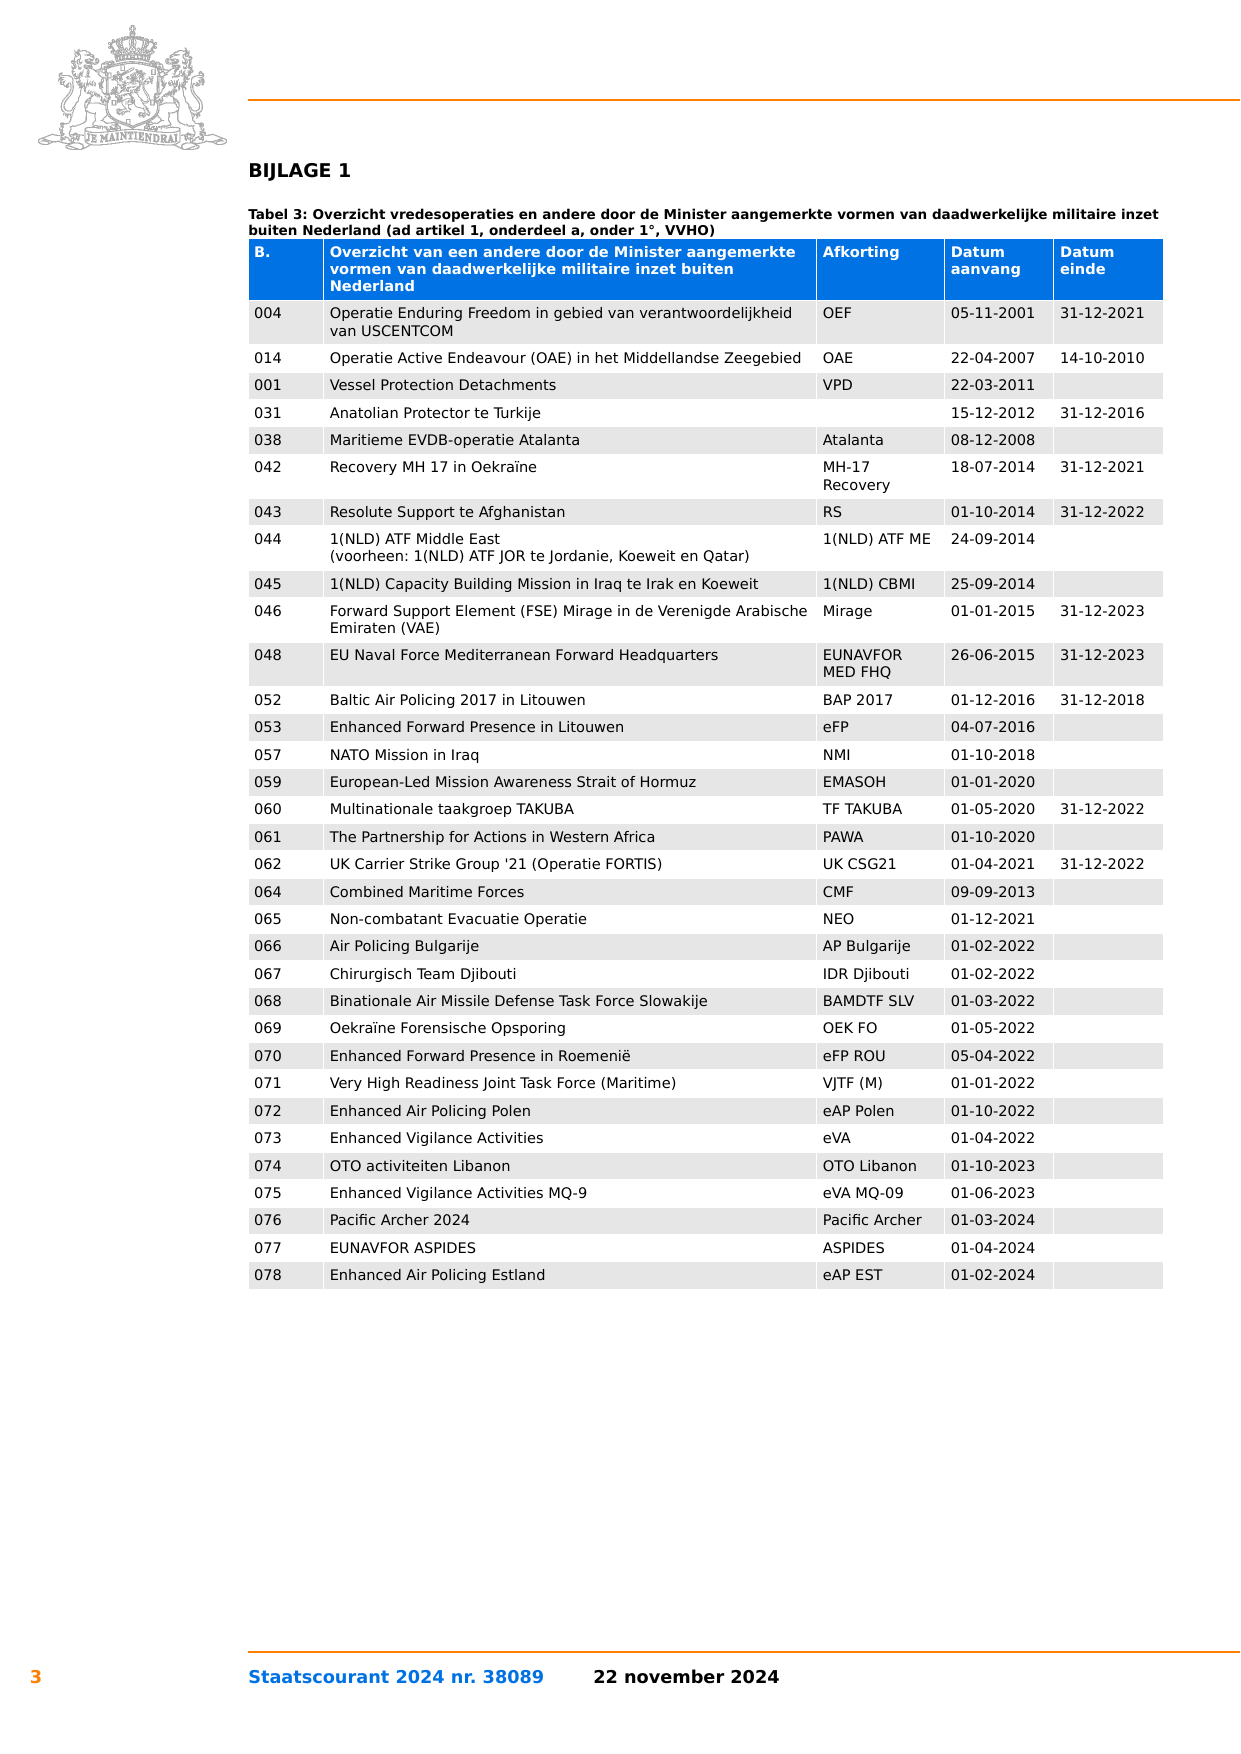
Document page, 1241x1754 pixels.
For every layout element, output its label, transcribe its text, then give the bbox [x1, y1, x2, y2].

table_cell 31-12-2022 [1054, 499, 1163, 525]
table_cell 05-04-2022 [945, 1043, 1053, 1069]
table_cell 01-04-2022 [945, 1125, 1053, 1152]
table_cell Non-combatant Evacuatie Operatie [324, 906, 816, 932]
table_cell 04-07-2016 [945, 714, 1053, 741]
table_cell Overzicht van een andere door de Minister aangemerkte vormen van daadwerkelijke militaire inzet buiten Nederland [324, 239, 816, 300]
table_cell 31-12-2023 [1054, 598, 1163, 642]
table_cell 014 [249, 345, 323, 371]
table_cell BAP 2017 [817, 687, 944, 713]
table_cell OEF [817, 301, 944, 344]
table_cell 01-02-2024 [945, 1262, 1053, 1289]
table_cell 01-12-2016 [945, 687, 1053, 713]
table_cell [1054, 961, 1163, 987]
table_cell 066 [249, 934, 323, 960]
table_cell [1054, 742, 1163, 768]
table_cell TF TAKUBA [817, 797, 944, 823]
table_cell RS [817, 499, 944, 525]
table_cell 31-12-2016 [1054, 400, 1163, 426]
table_cell [1054, 1016, 1163, 1042]
table_cell 1(NLD) ATF Middle East (voorheen: 1(NLD) ATF JOR te Jordanie, Koeweit en Qatar) [324, 526, 816, 570]
table_cell EUNAVFOR MED FHQ [817, 643, 944, 686]
subtitle BIJLAGE 1 [248, 160, 1163, 182]
table_cell 048 [249, 643, 323, 686]
table_cell 01-06-2023 [945, 1180, 1053, 1206]
table_cell 01-10-2014 [945, 499, 1053, 525]
table_cell AP Bulgarije [817, 934, 944, 960]
table_cell 061 [249, 824, 323, 850]
table_cell 070 [249, 1043, 323, 1069]
table_cell 072 [249, 1098, 323, 1124]
table_cell 071 [249, 1071, 323, 1097]
table_cell Enhanced Vigilance Activities MQ-9 [324, 1180, 816, 1206]
table_cell [1054, 1153, 1163, 1179]
table_cell NEO [817, 906, 944, 932]
table_cell 053 [249, 714, 323, 741]
table_cell Air Policing Bulgarije [324, 934, 816, 960]
table_cell Enhanced Forward Presence in Litouwen [324, 714, 816, 741]
table_cell 060 [249, 797, 323, 823]
table_cell 044 [249, 526, 323, 570]
table_cell eAP Polen [817, 1098, 944, 1124]
table_cell [1054, 1208, 1163, 1234]
table_cell 073 [249, 1125, 323, 1152]
table_cell [1054, 1043, 1163, 1069]
table_cell VPD [817, 373, 944, 399]
table_cell 01-01-2020 [945, 769, 1053, 796]
table_cell [1054, 427, 1163, 454]
table_cell Forward Support Element (FSE) Mirage in de Verenigde Arabische Emiraten (VAE) [324, 598, 816, 642]
table_cell 01-03-2024 [945, 1208, 1053, 1234]
picture [38, 25, 227, 150]
table_cell EU Naval Force Mediterranean Forward Headquarters [324, 643, 816, 686]
table_cell 068 [249, 988, 323, 1015]
table_cell 25-09-2014 [945, 571, 1053, 597]
table_cell [1054, 824, 1163, 850]
table_cell Mirage [817, 598, 944, 642]
table_cell 08-12-2008 [945, 427, 1053, 454]
table_cell [817, 400, 944, 426]
table_cell eVA MQ-09 [817, 1180, 944, 1206]
table_cell 077 [249, 1235, 323, 1261]
table_cell Recovery MH 17 in Oekraïne [324, 455, 816, 498]
table_cell eFP ROU [817, 1043, 944, 1069]
table_cell 09-09-2013 [945, 879, 1053, 905]
table_cell 15-12-2012 [945, 400, 1053, 426]
table_cell 038 [249, 427, 323, 454]
table_cell 059 [249, 769, 323, 796]
table_cell [1054, 1098, 1163, 1124]
table_cell Anatolian Protector te Turkije [324, 400, 816, 426]
table_cell EUNAVFOR ASPIDES [324, 1235, 816, 1261]
table_cell Pacific Archer [817, 1208, 944, 1234]
table_cell eFP [817, 714, 944, 741]
table_cell Maritieme EVDB-operatie Atalanta [324, 427, 816, 454]
table_cell 01-04-2024 [945, 1235, 1053, 1261]
table_cell IDR Djibouti [817, 961, 944, 987]
table_cell 057 [249, 742, 323, 768]
table_cell CMF [817, 879, 944, 905]
table_cell [1054, 714, 1163, 741]
table_cell 074 [249, 1153, 323, 1179]
table_cell 075 [249, 1180, 323, 1206]
table_cell [1054, 879, 1163, 905]
table_cell Binationale Air Missile Defense Task Force Slowakije [324, 988, 816, 1015]
table_cell [1054, 526, 1163, 570]
table_cell 076 [249, 1208, 323, 1234]
table_cell [1054, 769, 1163, 796]
table_cell 078 [249, 1262, 323, 1289]
table_cell 31-12-2021 [1054, 455, 1163, 498]
table_cell 001 [249, 373, 323, 399]
table_cell 01-10-2020 [945, 824, 1053, 850]
table_cell 01-01-2015 [945, 598, 1053, 642]
table_cell 22-03-2011 [945, 373, 1053, 399]
table_cell 01-10-2023 [945, 1153, 1053, 1179]
table_cell eVA [817, 1125, 944, 1152]
table_cell The Partnership for Actions in Western Africa [324, 824, 816, 850]
table_cell 01-02-2022 [945, 934, 1053, 960]
table_cell ASPIDES [817, 1235, 944, 1261]
table_cell Afkorting [817, 239, 944, 300]
table_cell 01-02-2022 [945, 961, 1053, 987]
table_cell BAMDTF SLV [817, 988, 944, 1015]
table_cell 22-04-2007 [945, 345, 1053, 371]
table_cell 042 [249, 455, 323, 498]
table_cell [1054, 1262, 1163, 1289]
table_cell [1054, 934, 1163, 960]
table_cell 31-12-2023 [1054, 643, 1163, 686]
table_cell B. [249, 239, 323, 300]
table_cell 1(NLD) ATF ME [817, 526, 944, 570]
table_cell [1054, 1235, 1163, 1261]
table_cell Baltic Air Policing 2017 in Litouwen [324, 687, 816, 713]
table_cell [1054, 988, 1163, 1015]
table_cell 046 [249, 598, 323, 642]
table_cell 31-12-2018 [1054, 687, 1163, 713]
table_cell Oekraïne Forensische Opsporing [324, 1016, 816, 1042]
table_cell 31-12-2022 [1054, 851, 1163, 878]
table_cell 004 [249, 301, 323, 344]
table_cell Atalanta [817, 427, 944, 454]
table_cell NATO Mission in Iraq [324, 742, 816, 768]
table_cell [1054, 1071, 1163, 1097]
table_cell Enhanced Forward Presence in Roemenië [324, 1043, 816, 1069]
table_cell Very High Readiness Joint Task Force (Maritime) [324, 1071, 816, 1097]
table_cell 067 [249, 961, 323, 987]
table_cell 01-05-2022 [945, 1016, 1053, 1042]
table_cell [1054, 571, 1163, 597]
table_cell 26-06-2015 [945, 643, 1053, 686]
table_cell UK CSG21 [817, 851, 944, 878]
table_cell 01-12-2021 [945, 906, 1053, 932]
table_cell 1(NLD) Capacity Building Mission in Iraq te Irak en Koeweit [324, 571, 816, 597]
table_cell PAWA [817, 824, 944, 850]
table_cell Multinationale taakgroep TAKUBA [324, 797, 816, 823]
table_cell MH-17 Recovery [817, 455, 944, 498]
table_cell 01-03-2022 [945, 988, 1053, 1015]
table_cell Datum aanvang [945, 239, 1053, 300]
table_cell Combined Maritime Forces [324, 879, 816, 905]
table_cell 01-01-2022 [945, 1071, 1053, 1097]
table_cell Chirurgisch Team Djibouti [324, 961, 816, 987]
table_cell 01-05-2020 [945, 797, 1053, 823]
table_cell European-Led Mission Awareness Strait of Hormuz [324, 769, 816, 796]
table_cell OAE [817, 345, 944, 371]
table_cell 1(NLD) CBMI [817, 571, 944, 597]
table_cell [1054, 906, 1163, 932]
table_header Tabel 3: Overzicht vredesoperaties en andere door de Minister aangemerkte vormen van daadwerkelijke militaire inzet buiten Nederland (ad artikel 1, onderdeel a, onder 1°, VVHO) [248, 207, 1163, 238]
table_cell [1054, 1125, 1163, 1152]
table_cell 065 [249, 906, 323, 932]
table_cell UK Carrier Strike Group '21 (Operatie FORTIS) [324, 851, 816, 878]
table_cell [1054, 1180, 1163, 1206]
table_cell 01-04-2021 [945, 851, 1053, 878]
table_cell 062 [249, 851, 323, 878]
table_cell 043 [249, 499, 323, 525]
table_cell Enhanced Air Policing Estland [324, 1262, 816, 1289]
table_cell Vessel Protection Detachments [324, 373, 816, 399]
table_cell Enhanced Air Policing Polen [324, 1098, 816, 1124]
table_cell Resolute Support te Afghanistan [324, 499, 816, 525]
table_cell NMI [817, 742, 944, 768]
table_cell 031 [249, 400, 323, 426]
table_cell 052 [249, 687, 323, 713]
table_cell 064 [249, 879, 323, 905]
table_cell 069 [249, 1016, 323, 1042]
table_cell Pacific Archer 2024 [324, 1208, 816, 1234]
table_cell Enhanced Vigilance Activities [324, 1125, 816, 1152]
table_cell Operatie Active Endeavour (OAE) in het Middellandse Zeegebied [324, 345, 816, 371]
table_cell 24-09-2014 [945, 526, 1053, 570]
table_cell 18-07-2014 [945, 455, 1053, 498]
table_cell OTO activiteiten Libanon [324, 1153, 816, 1179]
table_cell 31-12-2022 [1054, 797, 1163, 823]
table_cell 05-11-2001 [945, 301, 1053, 344]
table_cell Datum einde [1054, 239, 1163, 300]
table_cell 01-10-2022 [945, 1098, 1053, 1124]
table_cell eAP EST [817, 1262, 944, 1289]
table_cell 31-12-2021 [1054, 301, 1163, 344]
table_cell 14-10-2010 [1054, 345, 1163, 371]
table_cell 01-10-2018 [945, 742, 1053, 768]
table_cell OTO Libanon [817, 1153, 944, 1179]
table_cell EMASOH [817, 769, 944, 796]
table_cell OEK FO [817, 1016, 944, 1042]
table_cell VJTF (M) [817, 1071, 944, 1097]
table_cell 045 [249, 571, 323, 597]
table_cell [1054, 373, 1163, 399]
table_cell Operatie Enduring Freedom in gebied van verantwoordelijkheid van USCENTCOM [324, 301, 816, 344]
